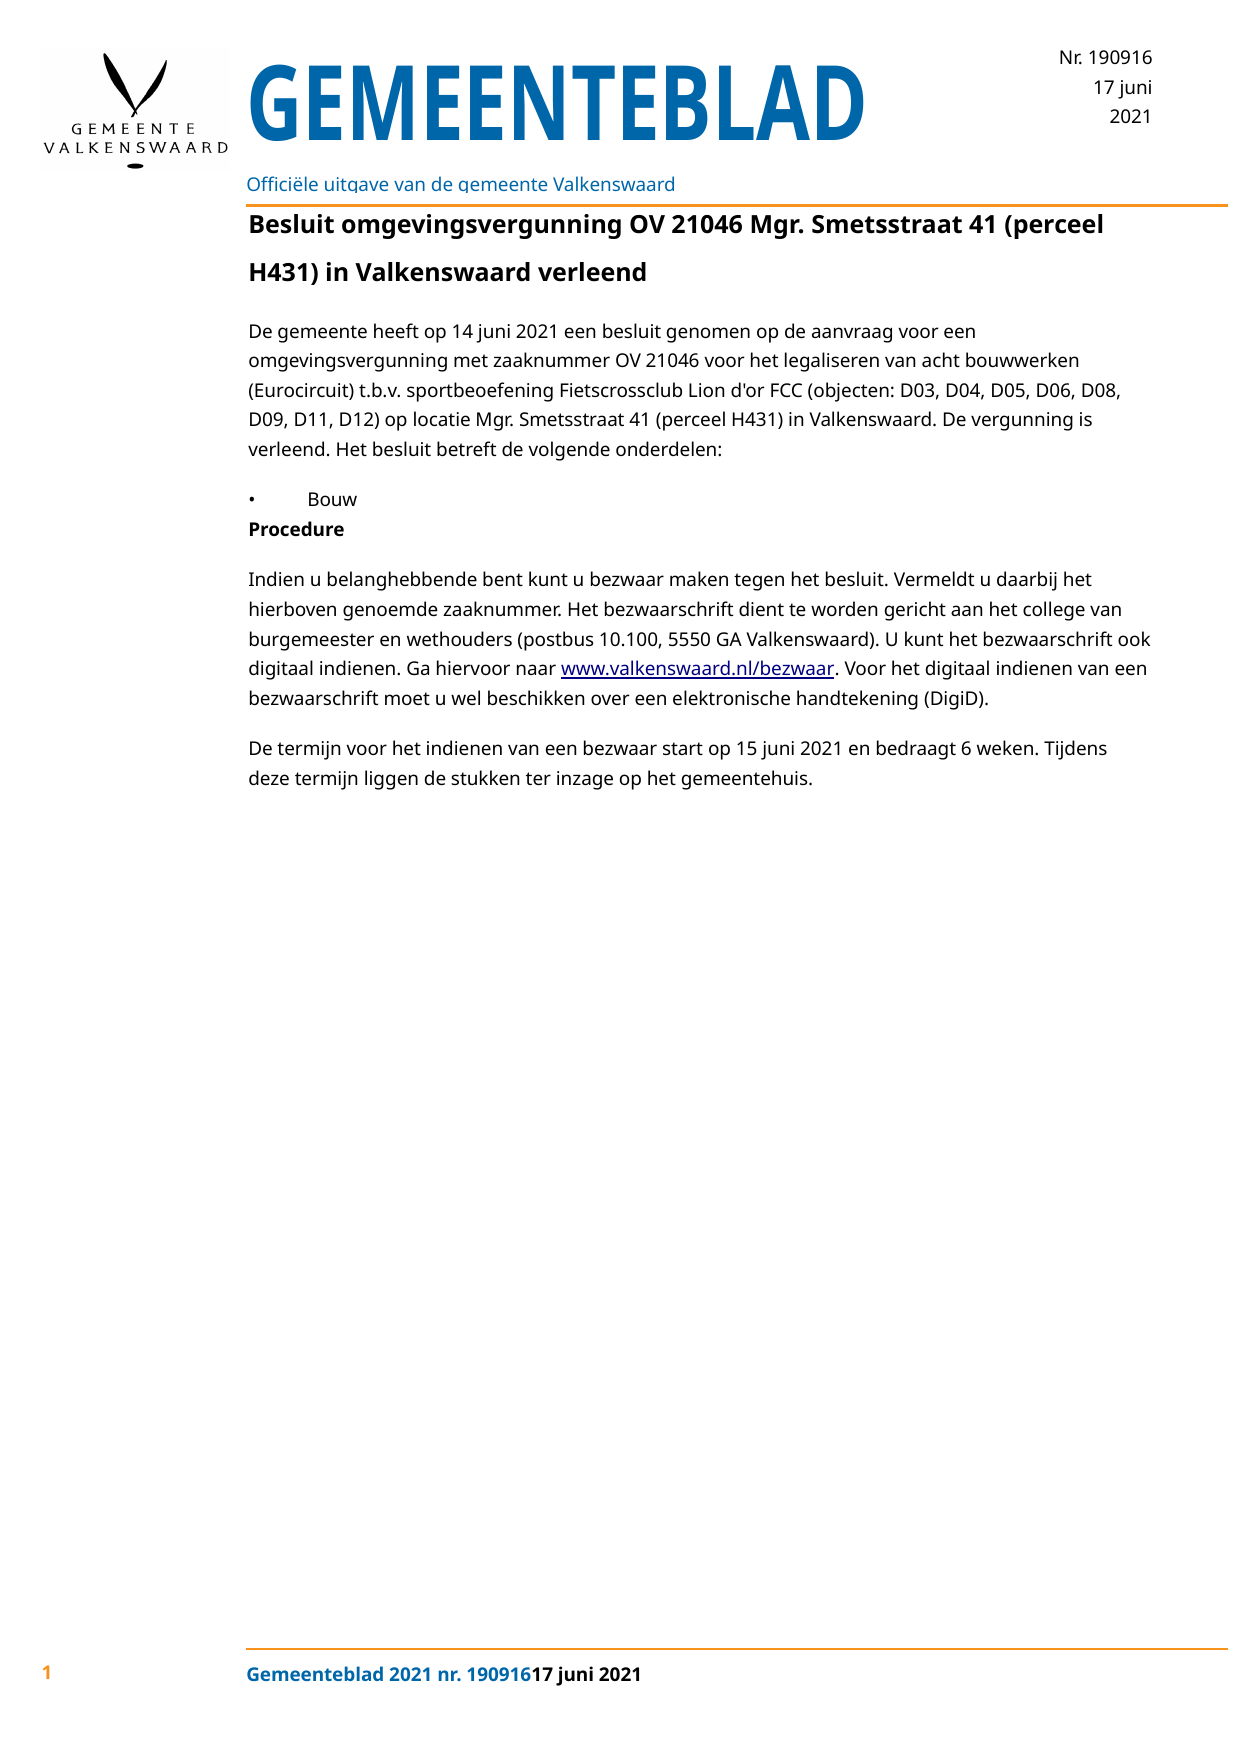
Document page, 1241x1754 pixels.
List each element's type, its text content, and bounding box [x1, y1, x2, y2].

text De gemeente heeft op 14 juni 2021 een besluit genomen op de aanvraag voor een omgevingsvergunning met zaaknummer OV 21046 voor het legaliseren van acht bouwwerken (Eurocircuit) t.b.v. sportbeoefening Fietscrossclub Lion d'or FCC (objecten: D03, D04, D05, D06, D08, D09, D11, D12) op locatie Mgr. Smetsstraat 41 (perceel H431) in Valkenswaard. De vergunning is verleend. Het besluit betreft de volgende onderdelen: [248, 318, 1152, 462]
text Procedure [248, 516, 1152, 542]
picture [41, 47, 231, 172]
text Indien u belanghebbende bent kunt u bezwaar maken tegen het besluit. Vermeldt u daarbij het hierboven genoemde zaaknummer. Het bezwaarschrift dient te worden gericht aan het college van burgemeester en wethouders (postbus 10.100, 5550 GA Valkenswaard). U kunt het bezwaarschrift ook digitaal indienen. Ga hiervoor naar www.valkenswaard.nl/bezwaar. Voor het digitaal indienen van een bezwaarschrift moet u wel beschikken over een elektronische handtekening (DigiD). [248, 567, 1152, 711]
text Besluit omgevingsvergunning OV 21046 Mgr. Smetsstraat 41 (perceel H431) in Valkenswaard verleend [248, 207, 1152, 288]
text De termijn voor het indienen van een bezwaar start op 15 juni 2021 en bedraagt 6 weken. Tijdens deze termijn liggen de stukken ter inzage op het gemeentehuis. [248, 735, 1152, 791]
list Bouw [248, 487, 1152, 512]
